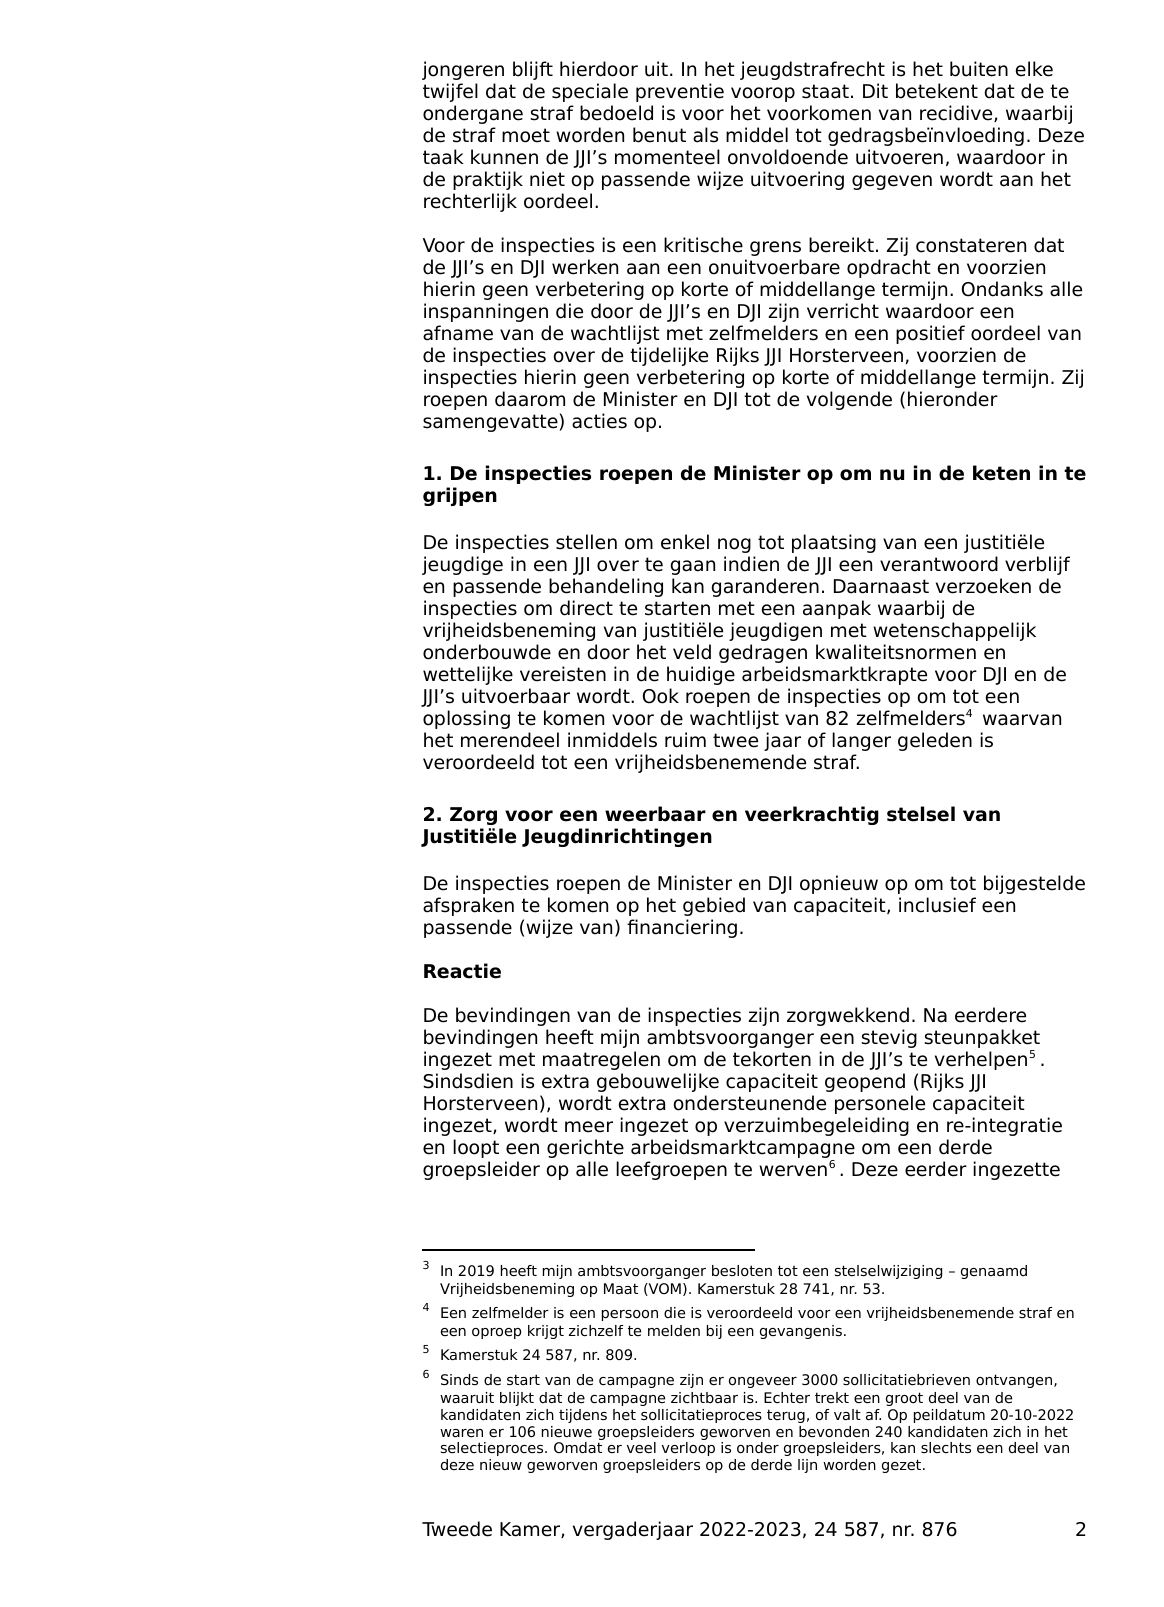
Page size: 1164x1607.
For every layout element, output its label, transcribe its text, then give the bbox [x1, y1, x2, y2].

subtitle 1. De inspecties roepen de Minister op om nu in de keten in te grijpen [422, 463, 1087, 507]
subtitle Reactie [422, 961, 1087, 983]
text Voor de inspecties is een kritische grens bereikt. Zij constateren dat de JJI’s en DJI werken aan een onuitvoerbare opdracht en voorzien hierin geen verbetering op korte of middellange termijn. Ondanks alle inspanningen die door de JJI’s en DJI zijn verricht waardoor een afname van de wachtlijst met zelfmelders en een positief oordeel van de inspecties over de tijdelijke Rijks JJI Horsterveen, voorzien de inspecties hierin geen verbetering op korte of middellange termijn. Zij roepen daarom de Minister en DJI tot de volgende (hieronder samengevatte) acties op. [422, 235, 1087, 433]
text Kamerstuk 24 587, nr. 809. [422, 1343, 1087, 1365]
text Een zelfmelder is een persoon die is veroordeeld voor een vrijheidsbenemende straf en een oproep krijgt zichzelf te melden bij een gevangenis. [422, 1301, 1087, 1340]
subtitle 2. Zorg voor een weerbaar en veerkrachtig stelsel van Justitiële Jeugdinrichtingen [422, 804, 1087, 848]
text In 2019 heeft mijn ambtsvoorganger besloten tot een stelselwijziging – genaamd Vrijheidsbeneming op Maat (VOM). Kamerstuk 28 741, nr. 53. [422, 1259, 1087, 1298]
text De inspecties roepen de Minister en DJI opnieuw op om tot bijgestelde afspraken te komen op het gebied van capaciteit, inclusief een passende (wijze van) financiering. [422, 873, 1087, 938]
text jongeren blijft hierdoor uit. In het jeugdstrafrecht is het buiten elke twijfel dat de speciale preventie voorop staat. Dit betekent dat de te ondergane straf bedoeld is voor het voorkomen van recidive, waarbij de straf moet worden benut als middel tot gedragsbeïnvloeding. Deze taak kunnen de JJI’s momenteel onvoldoende uitvoeren, waardoor in de praktijk niet op passende wijze uitvoering gegeven wordt aan het rechterlijk oordeel. [422, 59, 1087, 213]
text Sinds de start van de campagne zijn er ongeveer 3000 sollicitatiebrieven ontvangen, waaruit blijkt dat de campagne zichtbaar is. Echter trekt een groot deel van de kandidaten zich tijdens het sollicitatieproces terug, of valt af. Op peildatum 20-10-2022 waren er 106 nieuwe groepsleiders geworven en bevonden 240 kandidaten zich in het selectieproces. Omdat er veel verloop is onder groepsleiders, kan slechts een deel van deze nieuw geworven groepsleiders op de derde lijn worden gezet. [422, 1368, 1087, 1474]
text De bevindingen van de inspecties zijn zorgwekkend. Na eerdere bevindingen heeft mijn ambtsvoorganger een stevig steunpakket ingezet met maatregelen om de tekorten in de JJI’s te verhelpen. Sindsdien is extra gebouwelijke capaciteit geopend (Rijks JJI Horsterveen), wordt extra ondersteunende personele capaciteit ingezet, wordt meer ingezet op verzuimbegeleiding en re-integratie en loopt een gerichte arbeidsmarktcampagne om een derde groepsleider op alle leefgroepen te werven. Deze eerder ingezette [422, 1005, 1087, 1181]
text De inspecties stellen om enkel nog tot plaatsing van een justitiële jeugdige in een JJI over te gaan indien de JJI een verantwoord verblijf en passende behandeling kan garanderen. Daarnaast verzoeken de inspecties om direct te starten met een aanpak waarbij de vrijheidsbeneming van justitiële jeugdigen met wetenschappelijk onderbouwde en door het veld gedragen kwaliteitsnormen en wettelijke vereisten in de huidige arbeidsmarktkrapte voor DJI en de JJI’s uitvoerbaar wordt. Ook roepen de inspecties op om tot een oplossing te komen voor de wachtlijst van 82 zelfmelders waarvan het merendeel inmiddels ruim twee jaar of langer geleden is veroordeeld tot een vrijheidsbenemende straf. [422, 532, 1087, 774]
